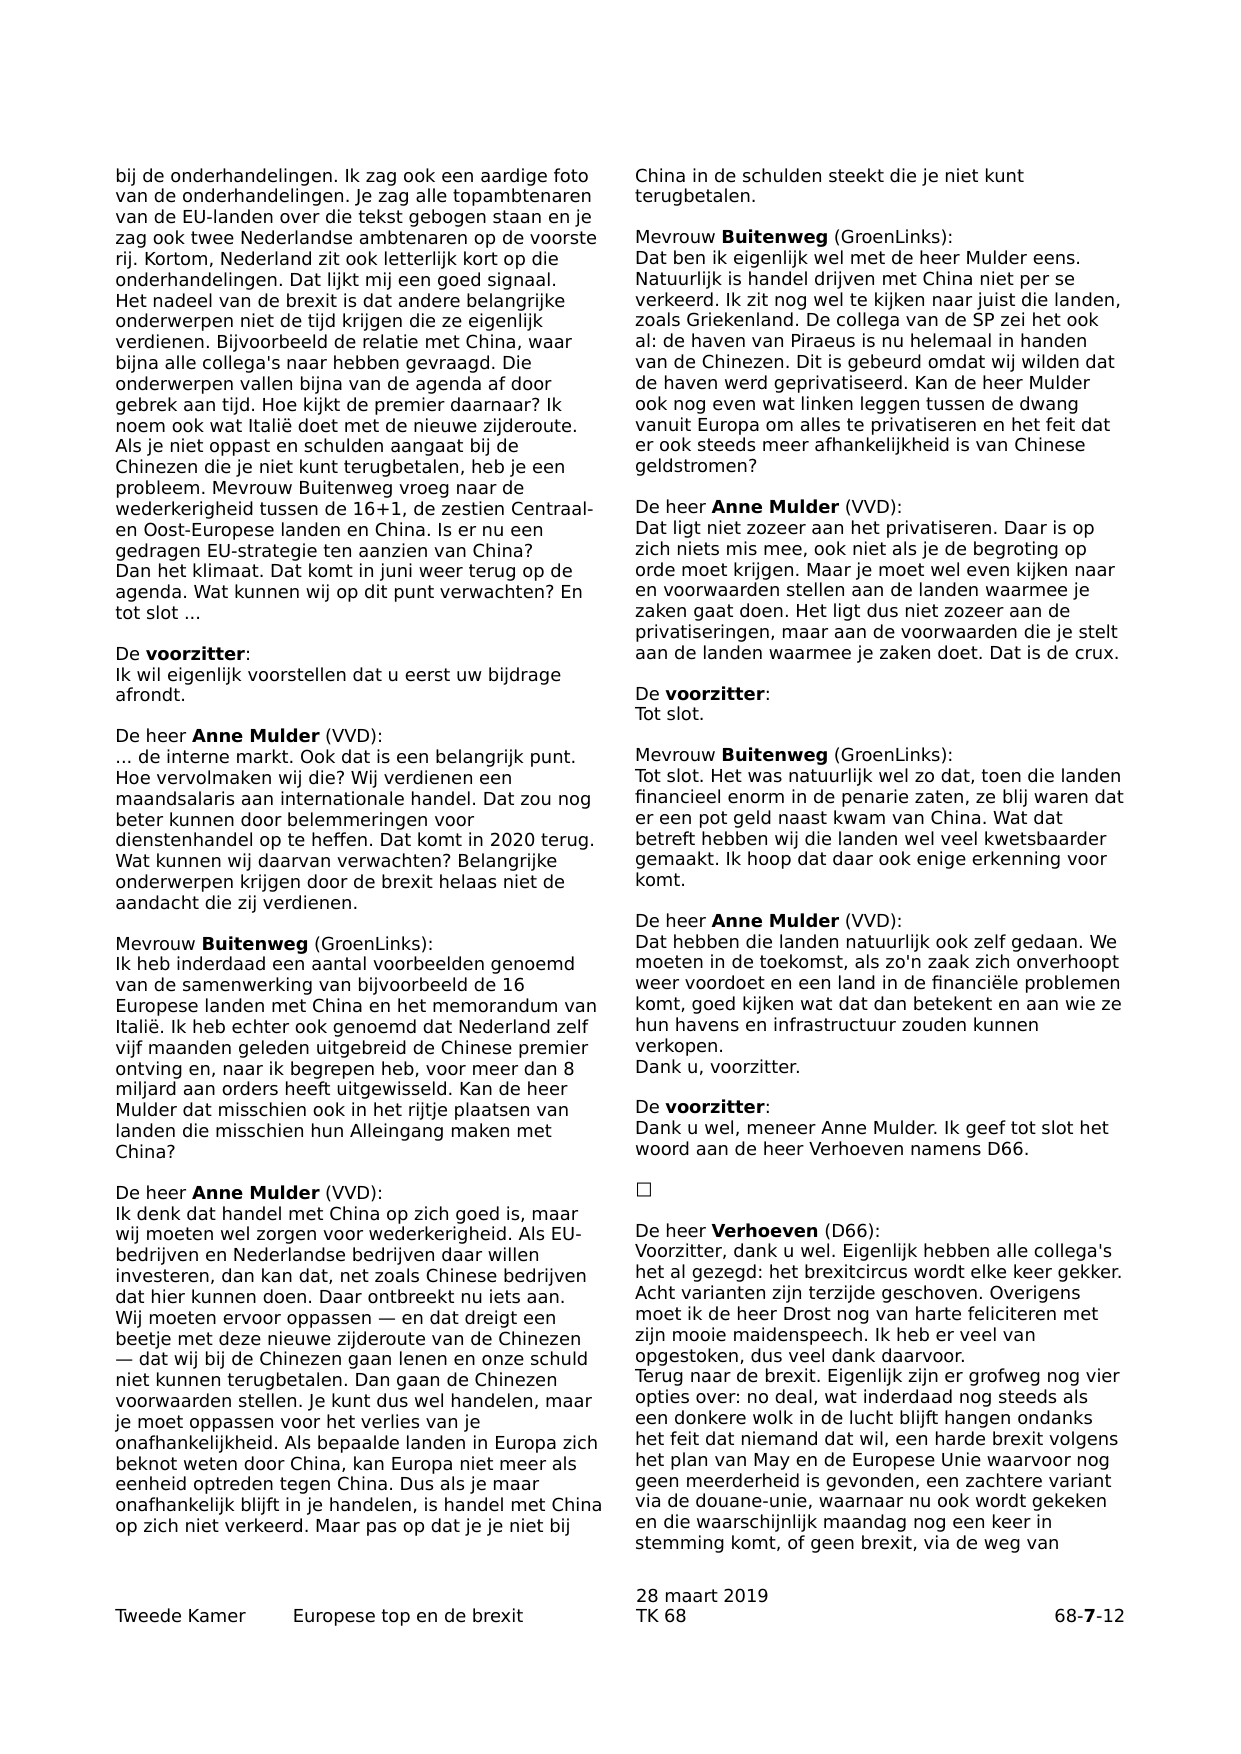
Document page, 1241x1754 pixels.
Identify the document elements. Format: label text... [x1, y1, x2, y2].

text ⬜ [635, 1180, 1125, 1200]
text De voorzitter: [635, 1097, 1125, 1118]
text De voorzitter: [635, 683, 1125, 704]
text Dank u wel, meneer Anne Mulder. Ik geef tot slot het woord aan de heer Verhoeven namens D66. [635, 1118, 1125, 1160]
text Dat ligt niet zozeer aan het privatiseren. Daar is op zich niets mis mee, ook niet als je de begroting op orde moet krijgen. Maar je moet wel even kijken naar en voorwaarden stellen aan de landen waarmee je zaken gaat doen. Het ligt dus niet zozeer aan de privatiseringen, maar aan de voorwaarden die je stelt aan de landen waarmee je zaken doet. Dat is de crux. [635, 518, 1125, 663]
text Terug naar de brexit. Eigenlijk zijn er grofweg nog vier opties over: no deal, wat inderdaad nog steeds als een donkere wolk in de lucht blijft hangen ondanks het feit dat niemand dat wil, een harde brexit volgens het plan van May en de Europese Unie waarvoor nog geen meerderheid is gevonden, een zachtere variant via de douane-unie, waarnaar nu ook wordt gekeken en die waarschijnlijk maandag nog een keer in stemming komt, of geen brexit, via de weg van [635, 1366, 1125, 1554]
text Mevrouw Buitenweg (GroenLinks): [115, 933, 605, 954]
text Voorzitter, dank u wel. Eigenlijk hebben alle collega's het al gezegd: het brexitcircus wordt elke keer gekker. Acht varianten zijn terzijde geschoven. Overigens moet ik de heer Drost nog van harte feliciteren met zijn mooie maidenspeech. Ik heb er veel van opgestoken, dus veel dank daarvoor. [635, 1241, 1125, 1366]
text Ik wil eigenlijk voorstellen dat u eerst uw bijdrage afrondt. [115, 664, 605, 706]
text Dank u, voorzitter. [635, 1056, 1125, 1077]
text De heer Anne Mulder (VVD): [635, 497, 1125, 518]
text Mevrouw Buitenweg (GroenLinks): [635, 227, 1125, 248]
text Dan het klimaat. Dat komt in juni weer terug op de agenda. Wat kunnen wij op dit punt verwachten? En tot slot ... [115, 561, 605, 624]
text De voorzitter: [115, 644, 605, 664]
text Ik heb inderdaad een aantal voorbeelden genoemd van de samenwerking van bijvoorbeeld de 16 Europese landen met China en het memorandum van Italië. Ik heb echter ook genoemd dat Nederland zelf vijf maanden geleden uitgebreid de Chinese premier ontving en, naar ik begrepen heb, voor meer dan 8 miljard aan orders heeft uitgewisseld. Kan de heer Mulder dat misschien ook in het rijtje plaatsen van landen die misschien hun Alleingang maken met China? [115, 954, 605, 1162]
text Wij moeten ervoor oppassen — en dat dreigt een beetje met deze nieuwe zijderoute van de Chinezen — dat wij bij de Chinezen gaan lenen en onze schuld niet kunnen terugbetalen. Dan gaan de Chinezen voorwaarden stellen. Je kunt dus wel handelen, maar je moet oppassen voor het verlies van je onafhankelijkheid. Als bepaalde landen in Europa zich beknot weten door China, kan Europa niet meer als eenheid optreden tegen China. Dus als je maar onafhankelijk blijft in je handelen, is handel met China op zich niet verkeerd. Maar pas op dat je je niet bij [115, 1307, 605, 1537]
text Dat ben ik eigenlijk wel met de heer Mulder eens. Natuurlijk is handel drijven met China niet per se verkeerd. Ik zit nog wel te kijken naar juist die landen, zoals Griekenland. De collega van de SP zei het ook al: de haven van Piraeus is nu helemaal in handen van de Chinezen. Dit is gebeurd omdat wij wilden dat de haven werd geprivatiseerd. Kan de heer Mulder ook nog even wat linken leggen tussen de dwang vanuit Europa om alles te privatiseren en het feit dat er ook steeds meer afhankelijkheid is van Chinese geldstromen? [635, 248, 1125, 477]
text Het nadeel van de brexit is dat andere belangrijke onderwerpen niet de tijd krijgen die ze eigenlijk verdienen. Bijvoorbeeld de relatie met China, waar bijna alle collega's naar hebben gevraagd. Die onderwerpen vallen bijna van de agenda af door gebrek aan tijd. Hoe kijkt de premier daarnaar? Ik noem ook wat Italië doet met de nieuwe zijderoute. Als je niet oppast en schulden aangaat bij de Chinezen die je niet kunt terugbetalen, heb je een probleem. Mevrouw Buitenweg vroeg naar de wederkerigheid tussen de 16+1, de zestien Centraal- en Oost-Europese landen en China. Is er nu een gedragen EU-strategie ten aanzien van China? [115, 290, 605, 561]
text Tot slot. [635, 704, 1125, 725]
text Ik denk dat handel met China op zich goed is, maar wij moeten wel zorgen voor wederkerigheid. Als EU-bedrijven en Nederlandse bedrijven daar willen investeren, dan kan dat, net zoals Chinese bedrijven dat hier kunnen doen. Daar ontbreekt nu iets aan. [115, 1203, 605, 1307]
text De heer Anne Mulder (VVD): [635, 911, 1125, 931]
text De heer Anne Mulder (VVD): [115, 1182, 605, 1203]
text ... de interne markt. Ook dat is een belangrijk punt. Hoe vervolmaken wij die? Wij verdienen een maandsalaris aan internationale handel. Dat zou nog beter kunnen door belemmeringen voor dienstenhandel op te heffen. Dat komt in 2020 terug. Wat kunnen wij daarvan verwachten? Belangrijke onderwerpen krijgen door de brexit helaas niet de aandacht die zij verdienen. [115, 747, 605, 913]
text De heer Anne Mulder (VVD): [115, 726, 605, 747]
text De heer Verhoeven (D66): [635, 1220, 1125, 1241]
text Mevrouw Buitenweg (GroenLinks): [635, 745, 1125, 766]
text China in de schulden steekt die je niet kunt terugbetalen. [635, 165, 1125, 207]
text Dat hebben die landen natuurlijk ook zelf gedaan. We moeten in de toekomst, als zo'n zaak zich onverhoopt weer voordoet en een land in de financiële problemen komt, goed kijken wat dat dan betekent en aan wie ze hun havens en infrastructuur zouden kunnen verkopen. [635, 931, 1125, 1056]
text Tot slot. Het was natuurlijk wel zo dat, toen die landen financieel enorm in de penarie zaten, ze blij waren dat er een pot geld naast kwam van China. Wat dat betreft hebben wij die landen wel veel kwetsbaarder gemaakt. Ik hoop dat daar ook enige erkenning voor komt. [635, 766, 1125, 891]
text bij de onderhandelingen. Ik zag ook een aardige foto van de onderhandelingen. Je zag alle topambtenaren van de EU-landen over die tekst gebogen staan en je zag ook twee Nederlandse ambtenaren op de voorste rij. Kortom, Nederland zit ook letterlijk kort op die onderhandelingen. Dat lijkt mij een goed signaal. [115, 165, 605, 290]
